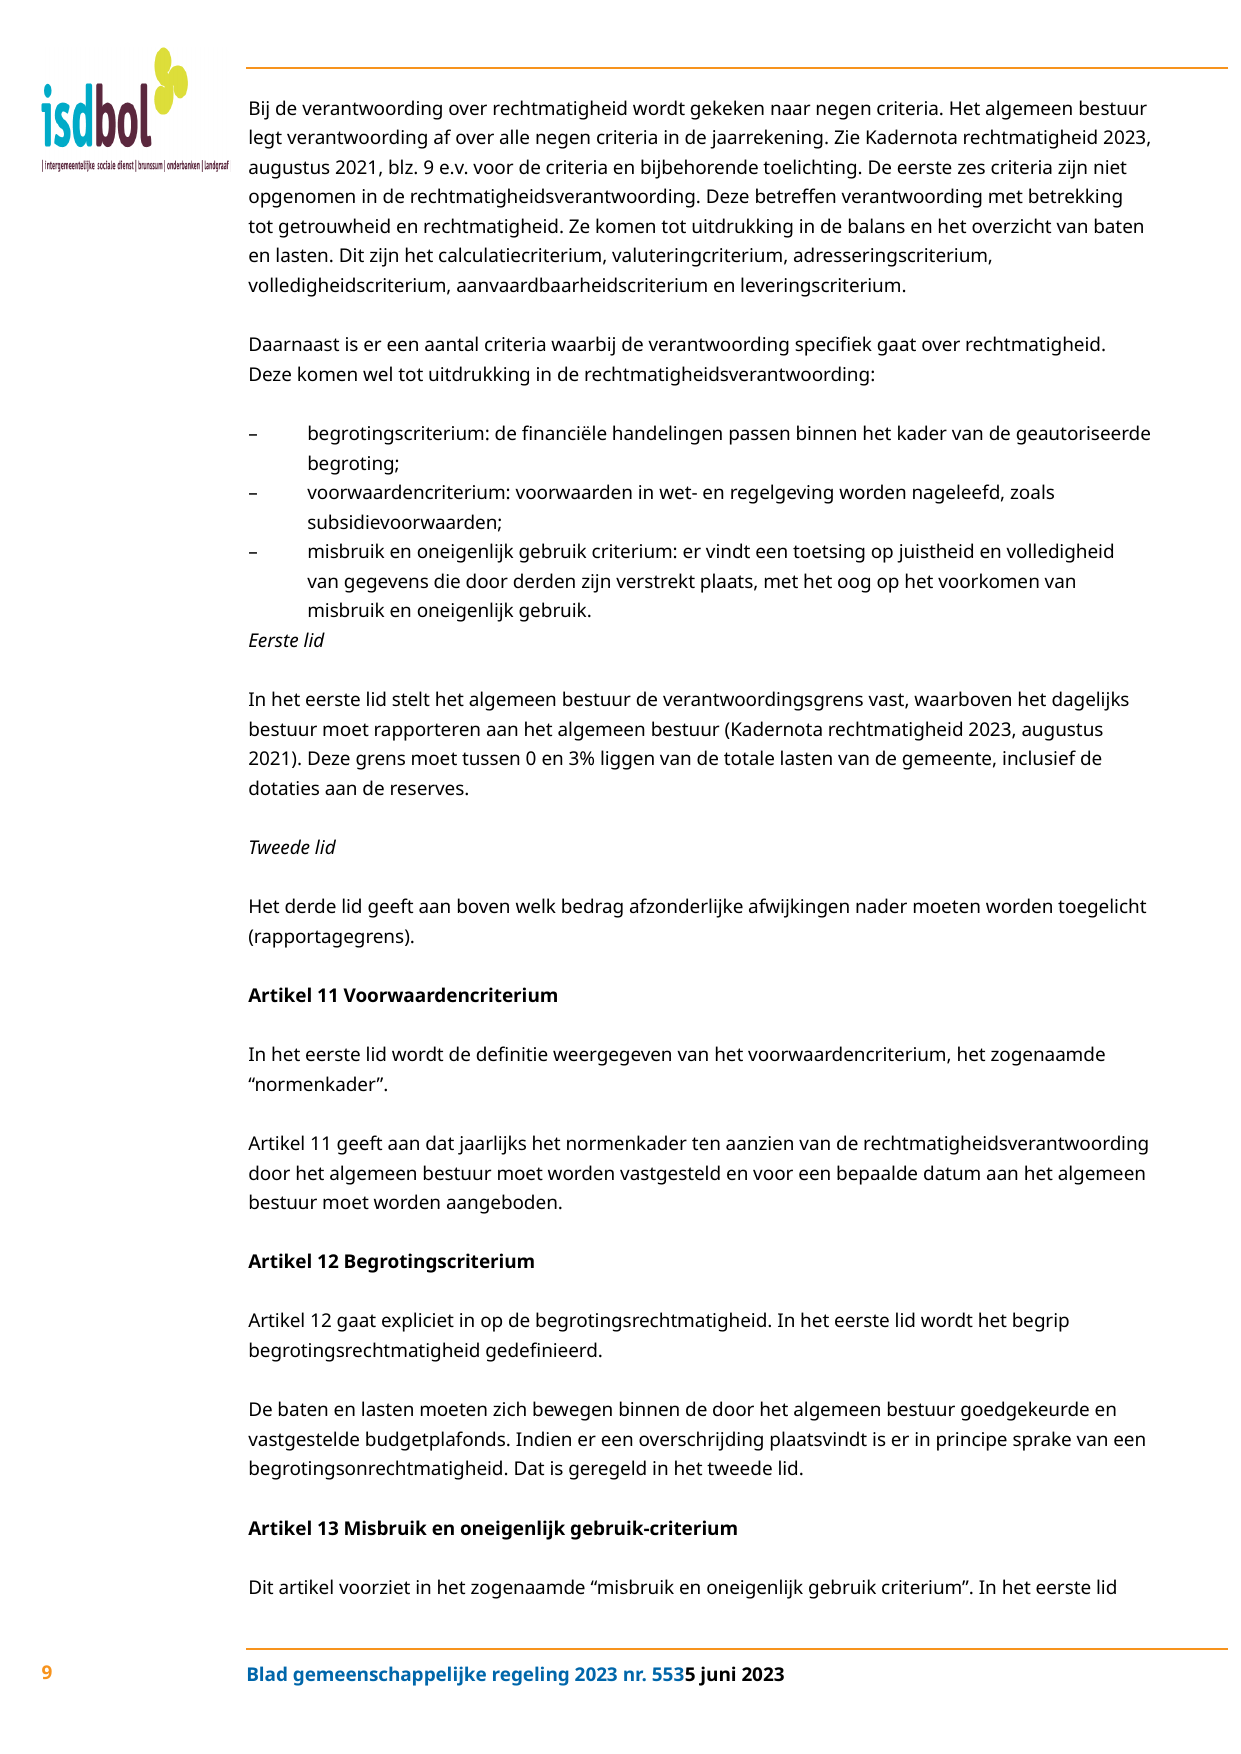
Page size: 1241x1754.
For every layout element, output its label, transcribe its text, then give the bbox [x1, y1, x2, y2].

text De baten en lasten moeten zich bewegen binnen de door het algemeen bestuur goedgekeurde en vastgestelde budgetplafonds. Indien er een overschrijding plaatsvindt is er in principe sprake van een begrotingsonrechtmatigheid. Dat is geregeld in het tweede lid. [248, 1396, 1152, 1481]
text Artikel 12 gaat expliciet in op de begrotingsrechtmatigheid. In het eerste lid wordt het begrip begrotingsrechtmatigheid gedefinieerd. [248, 1308, 1152, 1363]
text Artikel 13 Misbruik en oneigenlijk gebruik-criterium [248, 1515, 1152, 1541]
list voorwaardencriterium: voorwaarden in wet- en regelgeving worden nageleefd, zoals subsidievoorwaarden; [248, 479, 1152, 535]
text Bij de verantwoording over rechtmatigheid wordt gekeken naar negen criteria. Het algemeen bestuur legt verantwoording af over alle negen criteria in de jaarrekening. Zie Kadernota rechtmatigheid 2023, augustus 2021, blz. 9 e.v. voor de criteria en bijbehorende toelichting. De eerste zes criteria zijn niet opgenomen in de rechtmatigheidsverantwoording. Deze betreffen verantwoording met betrekking tot getrouwheid en rechtmatigheid. Ze komen tot uitdrukking in de balans en het overzicht van baten en lasten. Dit zijn het calculatiecriterium, valuteringcriterium, adresseringscriterium, volledigheidscriterium, aanvaardbaarheidscriterium en leveringscriterium. [248, 95, 1152, 298]
text Dit artikel voorziet in het zogenaamde “misbruik en oneigenlijk gebruik criterium”. In het eerste lid [248, 1574, 1152, 1600]
text Artikel 11 Voorwaardencriterium [248, 982, 1152, 1008]
text Eerste lid [248, 627, 1152, 653]
picture [41, 47, 231, 172]
text Artikel 12 Begrotingscriterium [248, 1248, 1152, 1274]
text Tweede lid [248, 834, 1152, 860]
text Het derde lid geeft aan boven welk bedrag afzonderlijke afwijkingen nader moeten worden toegelicht (rapportagegrens). [248, 893, 1152, 949]
text Daarnaast is er een aantal criteria waarbij de verantwoording specifiek gaat over rechtmatigheid. Deze komen wel tot uitdrukking in de rechtmatigheidsverantwoording: [248, 331, 1152, 387]
list misbruik en oneigenlijk gebruik criterium: er vindt een toetsing op juistheid en volledigheid van gegevens die door derden zijn verstrekt plaats, met het oog op het voorkomen van misbruik en oneigenlijk gebruik. [248, 538, 1152, 623]
list begrotingscriterium: de financiële handelingen passen binnen het kader van de geautoriseerde begroting; [248, 420, 1152, 476]
text In het eerste lid stelt het algemeen bestuur de verantwoordingsgrens vast, waarboven het dagelijks bestuur moet rapporteren aan het algemeen bestuur (Kadernota rechtmatigheid 2023, augustus 2021). Deze grens moet tussen 0 en 3% liggen van de totale lasten van de gemeente, inclusief de dotaties aan de reserves. [248, 686, 1152, 801]
text Artikel 11 geeft aan dat jaarlijks het normenkader ten aanzien van de rechtmatigheidsverantwoording door het algemeen bestuur moet worden vastgesteld en voor een bepaalde datum aan het algemeen bestuur moet worden aangeboden. [248, 1130, 1152, 1215]
text In het eerste lid wordt de definitie weergegeven van het voorwaardencriterium, het zogenaamde “normenkader”. [248, 1041, 1152, 1097]
